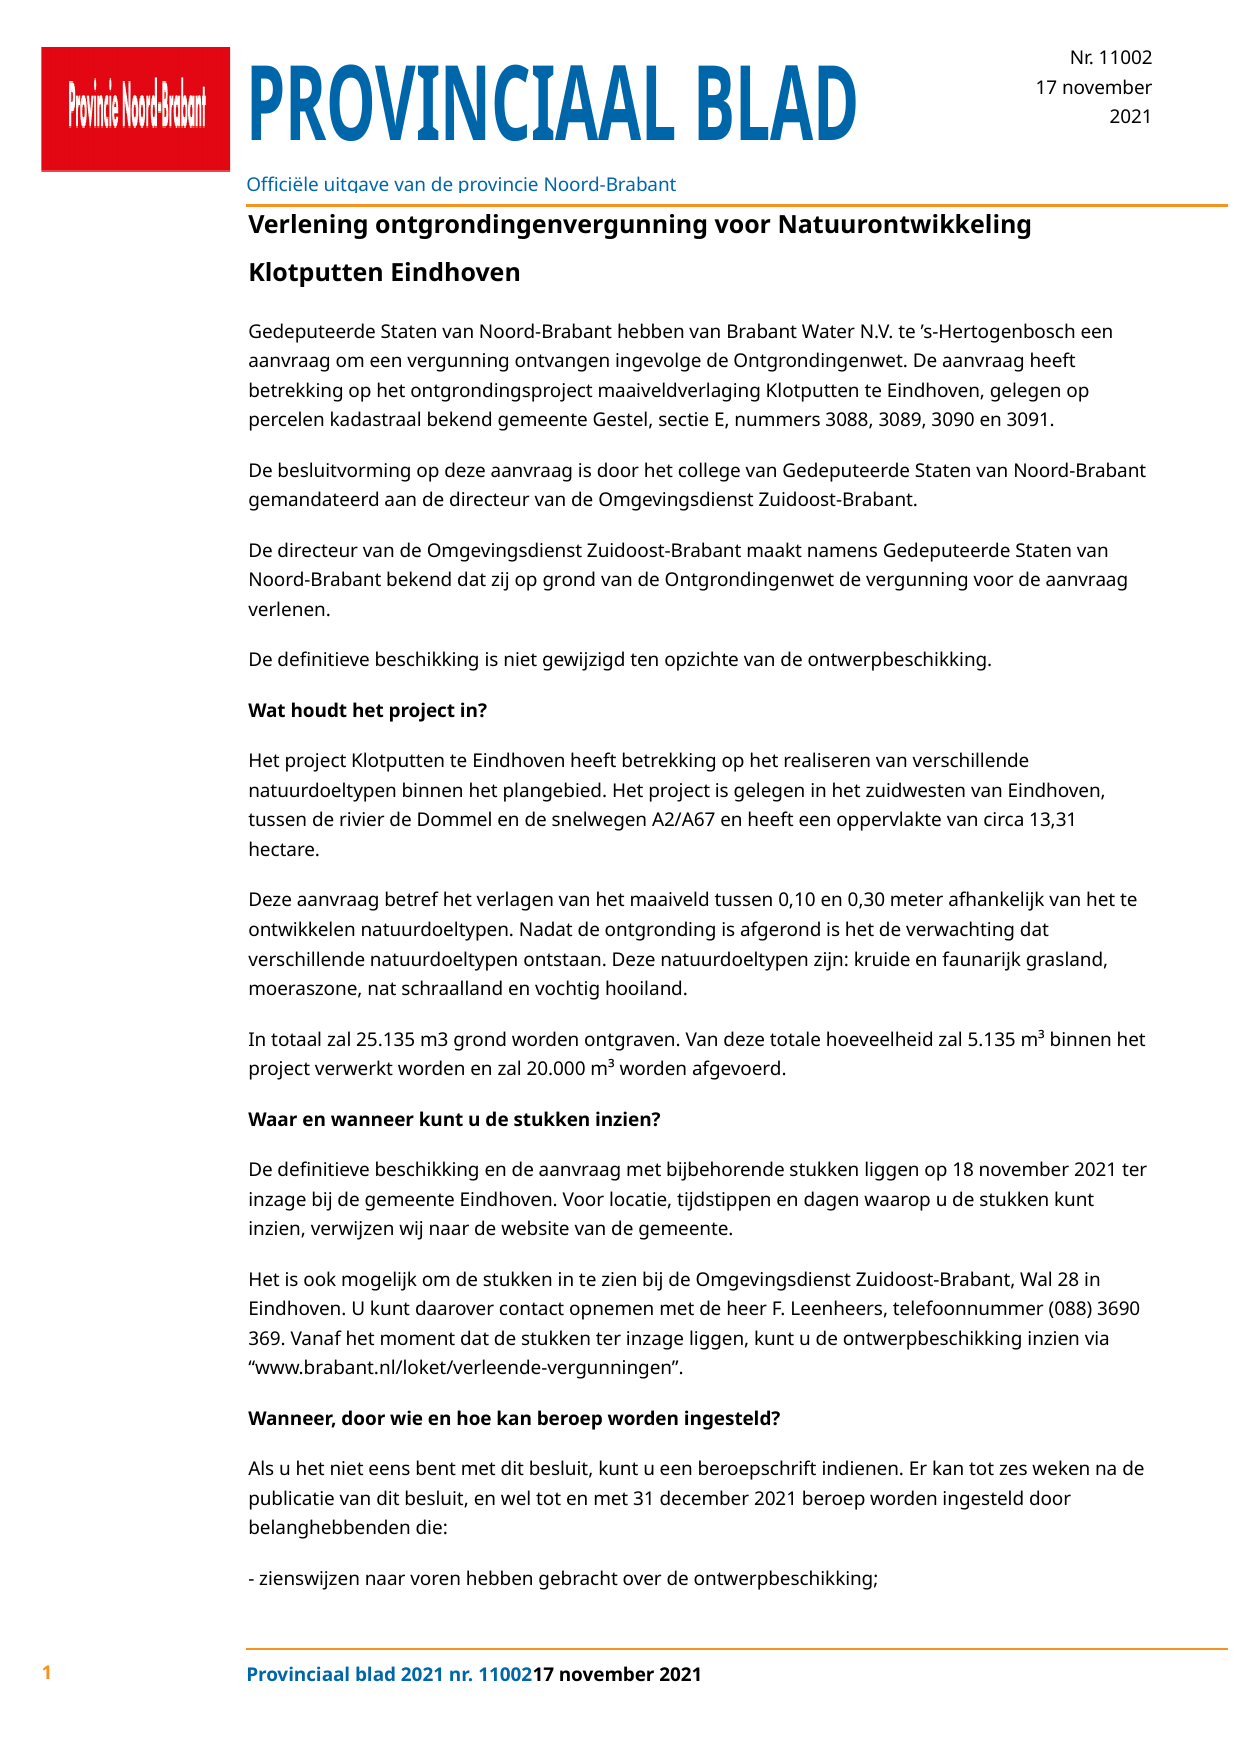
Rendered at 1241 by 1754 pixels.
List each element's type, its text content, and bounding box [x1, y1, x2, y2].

text In totaal zal 25.135 m3 grond worden ontgraven. Van deze totale hoeveelheid zal 5.135 m³ binnen het project verwerkt worden en zal 20.000 m³ worden afgevoerd. [248, 1026, 1152, 1081]
text Gedeputeerde Staten van Noord-Brabant hebben van Brabant Water N.V. te ’s-Hertogenbosch een aanvraag om een vergunning ontvangen ingevolge de Ontgrondingenwet. De aanvraag heeft betrekking op het ontgrondingsproject maaiveldverlaging Klotputten te Eindhoven, gelegen op percelen kadastraal bekend gemeente Gestel, sectie E, nummers 3088, 3089, 3090 en 3091. [248, 318, 1152, 432]
text Deze aanvraag betref het verlagen van het maaiveld tussen 0,10 en 0,30 meter afhankelijk van het te ontwikkelen natuurdoeltypen. Nadat de ontgronding is afgerond is het de verwachting dat verschillende natuurdoeltypen ontstaan. Deze natuurdoeltypen zijn: kruide en faunarijk grasland, moeraszone, nat schraalland en vochtig hooiland. [248, 887, 1152, 1001]
picture [41, 47, 231, 172]
text Verlening ontgrondingenvergunning voor Natuurontwikkeling Klotputten Eindhoven [248, 207, 1152, 288]
text De definitieve beschikking is niet gewijzigd ten opzichte van de ontwerpbeschikking. [248, 647, 1152, 672]
text Wat houdt het project in? [248, 697, 1152, 723]
text Het project Klotputten te Eindhoven heeft betrekking op het realiseren van verschillende natuurdoeltypen binnen het plangebied. Het project is gelegen in het zuidwesten van Eindhoven, tussen de rivier de Dommel en de snelwegen A2/A67 en heeft een oppervlakte van circa 13,31 hectare. [248, 747, 1152, 862]
text De directeur van de Omgevingsdienst Zuidoost-Brabant maakt namens Gedeputeerde Staten van Noord-Brabant bekend dat zij op grond van de Ontgrondingenwet de vergunning voor de aanvraag verlenen. [248, 537, 1152, 622]
text Het is ook mogelijk om de stukken in te zien bij de Omgevingsdienst Zuidoost-Brabant, Wal 28 in Eindhoven. U kunt daarover contact opnemen met de heer F. Leenheers, telefoonnummer (088) 3690 369. Vanaf het moment dat de stukken ter inzage liggen, kunt u de ontwerpbeschikking inzien via “www.brabant.nl/loket/verleende-vergunningen”. [248, 1266, 1152, 1380]
text Wanneer, door wie en hoe kan beroep worden ingesteld? [248, 1405, 1152, 1431]
text Als u het niet eens bent met dit besluit, kunt u een beroepschrift indienen. Er kan tot zes weken na de publicatie van dit besluit, en wel tot en met 31 december 2021 beroep worden ingesteld door belanghebbenden die: [248, 1455, 1152, 1540]
text De besluitvorming op deze aanvraag is door het college van Gedeputeerde Staten van Noord-Brabant gemandateerd aan de directeur van de Omgevingsdienst Zuidoost-Brabant. [248, 457, 1152, 512]
text Waar en wanneer kunt u de stukken inzien? [248, 1106, 1152, 1132]
text De definitieve beschikking en de aanvraag met bijbehorende stukken liggen op 18 november 2021 ter inzage bij de gemeente Eindhoven. Voor locatie, tijdstippen en dagen waarop u de stukken kunt inzien, verwijzen wij naar de website van de gemeente. [248, 1156, 1152, 1241]
text - zienswijzen naar voren hebben gebracht over de ontwerpbeschikking; [248, 1565, 1152, 1591]
